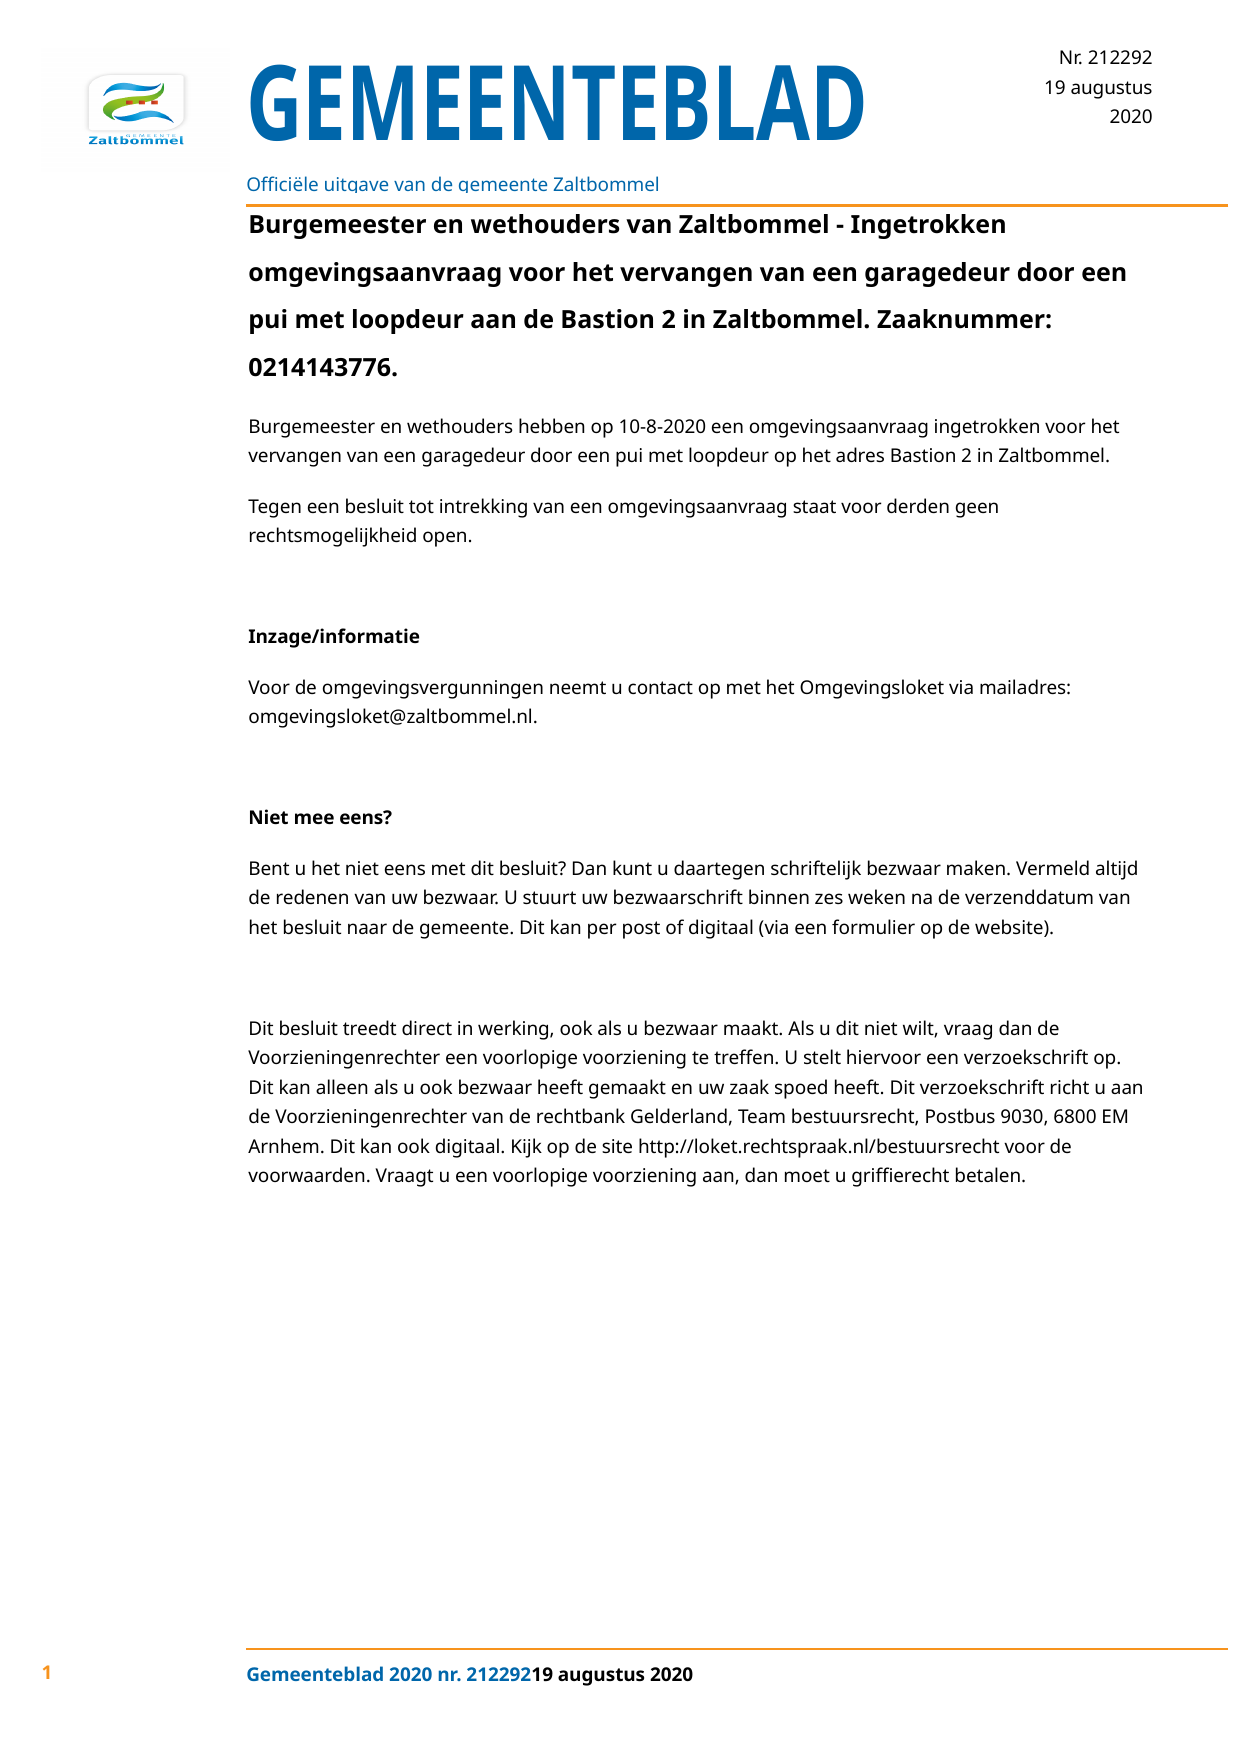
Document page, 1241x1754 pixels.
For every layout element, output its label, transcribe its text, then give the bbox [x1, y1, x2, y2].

text Niet mee eens? [248, 804, 1152, 830]
picture [41, 47, 231, 172]
text Burgemeester en wethouders hebben op 10-8-2020 een omgevingsaanvraag ingetrokken voor het vervangen van een garagedeur door een pui met loopdeur op het adres Bastion 2 in Zaltbommel. [248, 413, 1152, 468]
text Voor de omgevingsvergunningen neemt u contact op met het Omgevingsloket via mailadres: omgevingsloket@zaltbommel.nl. [248, 674, 1152, 729]
text Tegen een besluit tot intrekking van een omgevingsaanvraag staat voor derden geen rechtsmogelijkheid open. [248, 493, 1152, 548]
text Dit besluit treedt direct in werking, ook als u bezwaar maakt. Als u dit niet wilt, vraag dan de Voorzieningenrechter een voorlopige voorziening te treffen. U stelt hiervoor een verzoekschrift op. Dit kan alleen als u ook bezwaar heeft gemaakt en uw zaak spoed heeft. Dit verzoekschrift richt u aan de Voorzieningenrechter van de rechtbank Gelderland, Team bestuursrecht, Postbus 9030, 6800 EM Arnhem. Dit kan ook digitaal. Kijk op de site http://loket.rechtspraak.nl/bestuursrecht voor de voorwaarden. Vraagt u een voorlopige voorziening aan, dan moet u griffierecht betalen. [248, 1015, 1152, 1188]
text Inzage/informatie [248, 623, 1152, 649]
text Bent u het niet eens met dit besluit? Dan kunt u daartegen schriftelijk bezwaar maken. Vermeld altijd de redenen van uw bezwaar. U stuurt uw bezwaarschrift binnen zes weken na de verzenddatum van het besluit naar de gemeente. Dit kan per post of digitaal (via een formulier op de website). [248, 855, 1152, 940]
text Burgemeester en wethouders van Zaltbommel - Ingetrokken omgevingsaanvraag voor het vervangen van een garagedeur door een pui met loopdeur aan de Bastion 2 in Zaltbommel. Zaaknummer: 0214143776. [248, 207, 1152, 384]
